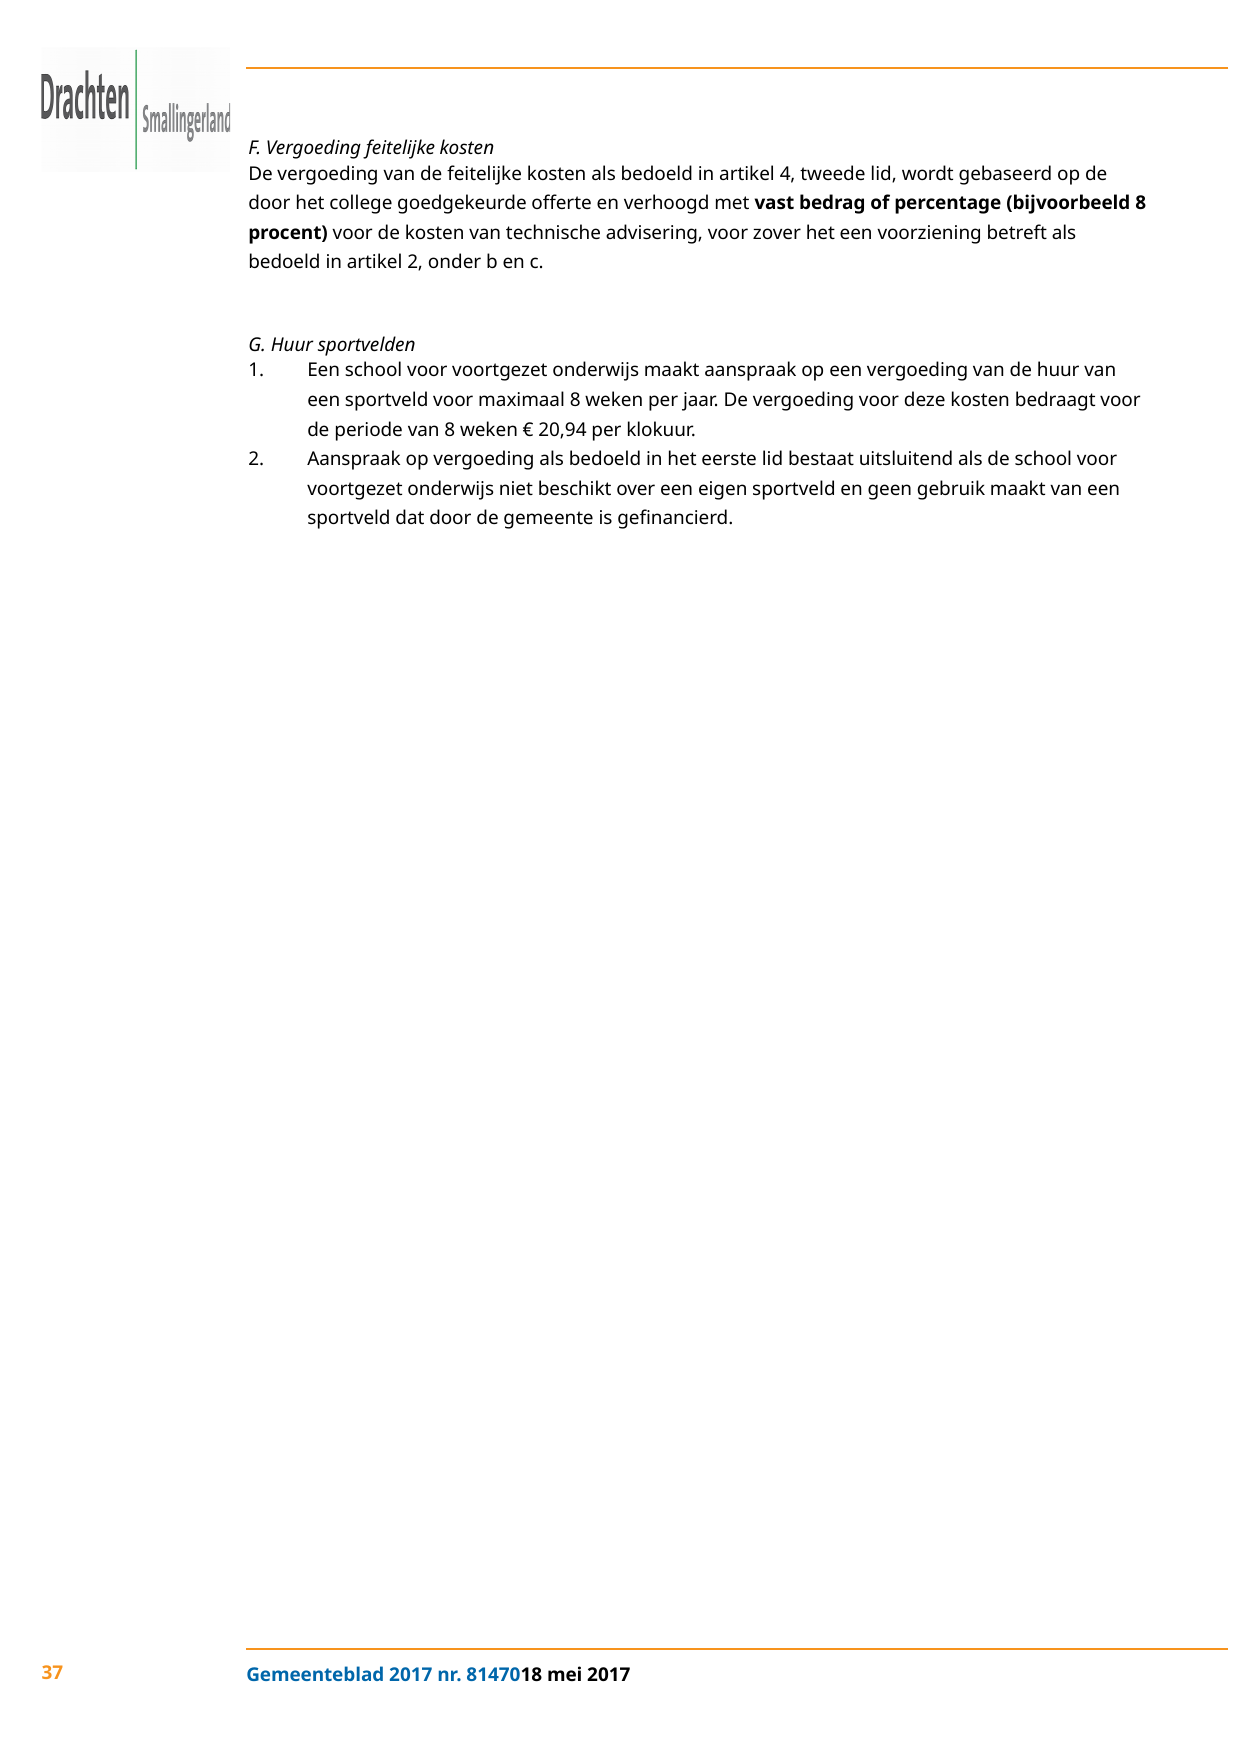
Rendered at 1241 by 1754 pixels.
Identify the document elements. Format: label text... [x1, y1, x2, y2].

text G. Huur sportvelden [248, 331, 1152, 357]
picture [41, 47, 231, 172]
text F. Vergoeding feitelijke kosten [248, 134, 1152, 160]
list Aanspraak op vergoeding als bedoeld in het eerste lid bestaat uitsluitend als de school voor voortgezet onderwijs niet beschikt over een eigen sportveld en geen gebruik maakt van een sportveld dat door de gemeente is gefinancierd. [248, 445, 1152, 530]
text De vergoeding van de feitelijke kosten als bedoeld in artikel 4, tweede lid, wordt gebaseerd op de door het college goedgekeurde offerte en verhoogd met vast bedrag of percentage (bijvoorbeeld 8 procent) voor de kosten van technische advisering, voor zover het een voorziening betreft als bedoeld in artikel 2, onder b en c. [248, 160, 1152, 274]
list Een school voor voortgezet onderwijs maakt aanspraak op een vergoeding van de huur van een sportveld voor maximaal 8 weken per jaar. De vergoeding voor deze kosten bedraagt voor de periode van 8 weken € 20,94 per klokuur. [248, 357, 1152, 442]
